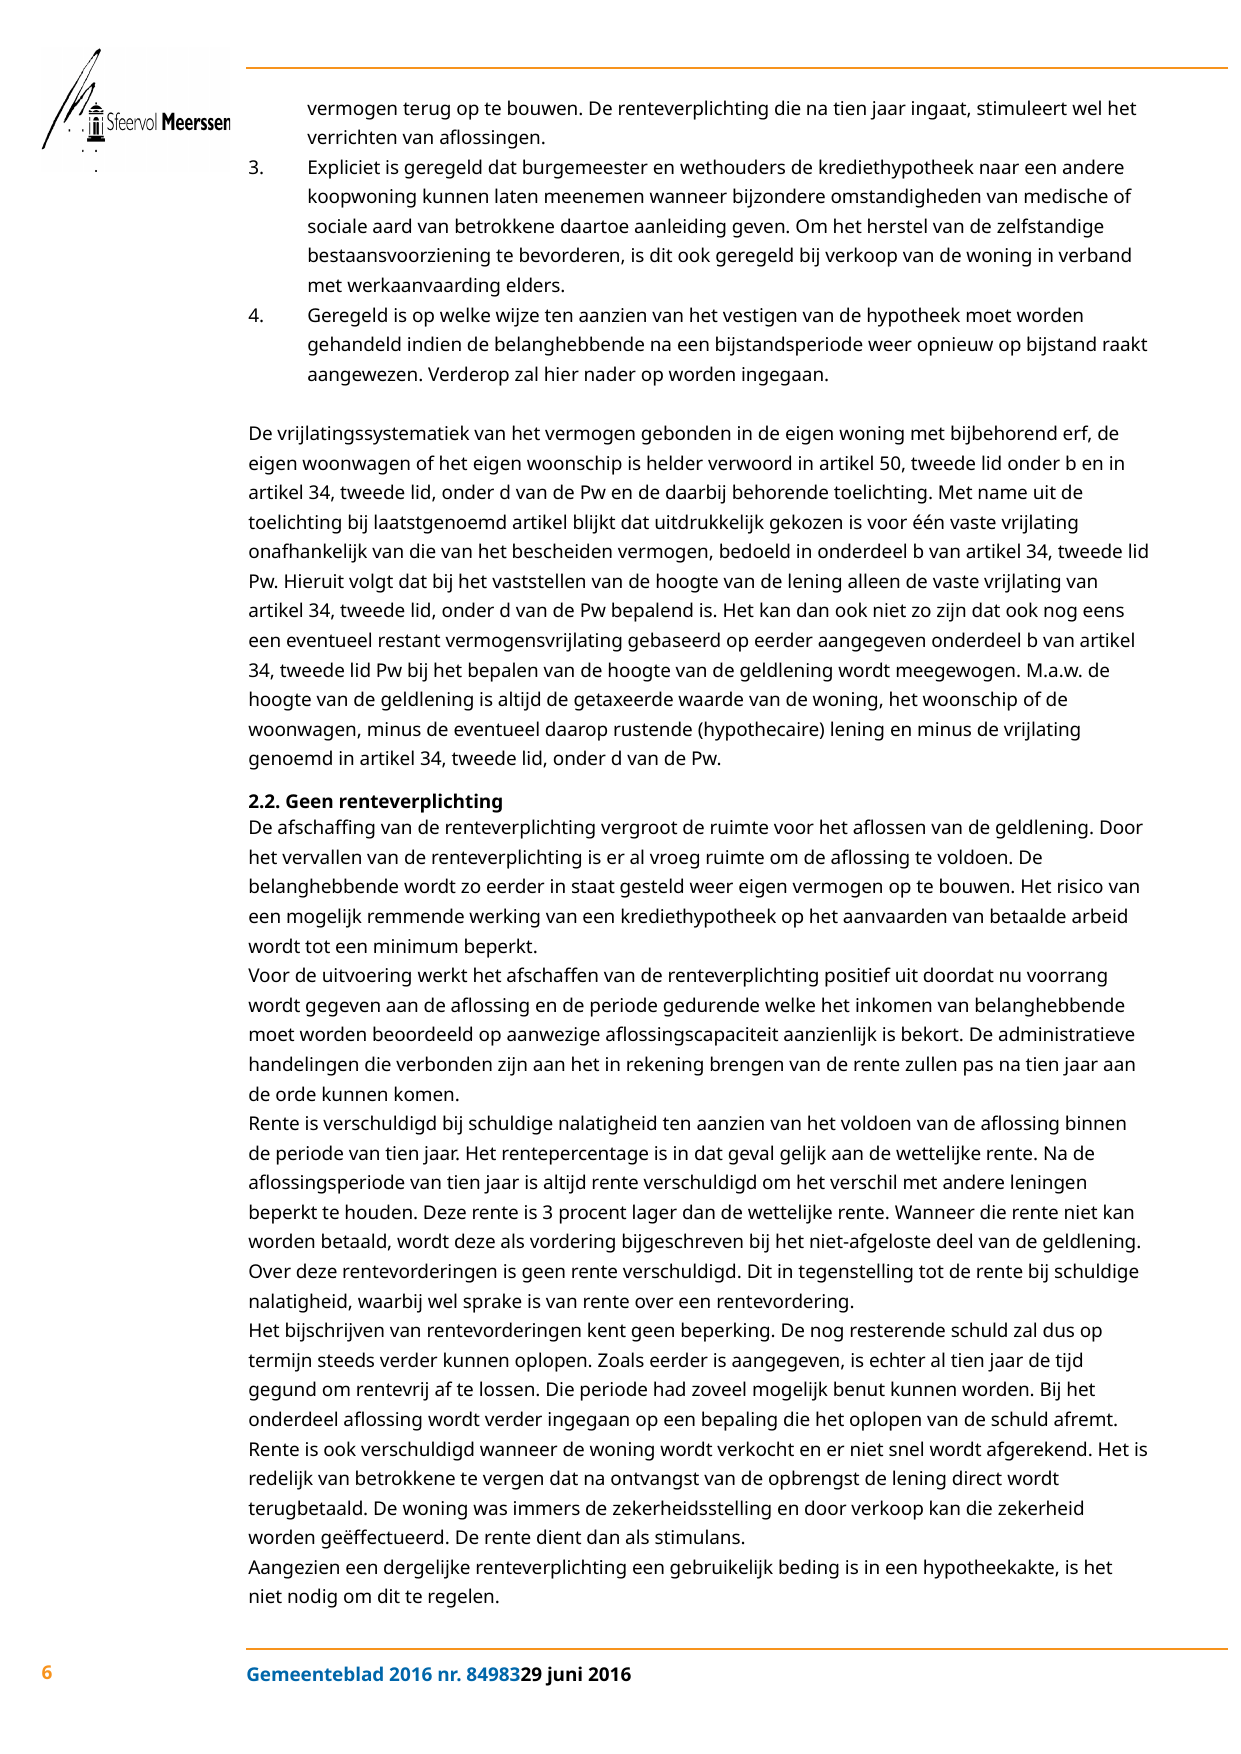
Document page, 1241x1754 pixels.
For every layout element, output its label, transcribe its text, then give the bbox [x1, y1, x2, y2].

list Expliciet is geregeld dat burgemeester en wethouders de krediethypotheek naar een andere koopwoning kunnen laten meenemen wanneer bijzondere omstandigheden van medische of sociale aard van betrokkene daartoe aanleiding geven. Om het herstel van de zelfstandige bestaansvoorziening te bevorderen, is dit ook geregeld bij verkoop van de woning in verband met werkaanvaarding elders. [248, 154, 1152, 298]
picture [41, 47, 231, 172]
text Aangezien een dergelijke renteverplichting een gebruikelijk beding is in een hypotheekakte, is het niet nodig om dit te regelen. [248, 1554, 1152, 1609]
text De vrijlatingssystematiek van het vermogen gebonden in de eigen woning met bijbehorend erf, de eigen woonwagen of het eigen woonschip is helder verwoord in artikel 50, tweede lid onder b en in artikel 34, tweede lid, onder d van de Pw en de daarbij behorende toelichting. Met name uit de toelichting bij laatstgenoemd artikel blijkt dat uitdrukkelijk gekozen is voor één vaste vrijlating onafhankelijk van die van het bescheiden vermogen, bedoeld in onderdeel b van artikel 34, tweede lid Pw. Hieruit volgt dat bij het vaststellen van de hoogte van de lening alleen de vaste vrijlating van artikel 34, tweede lid, onder d van de Pw bepalend is. Het kan dan ook niet zo zijn dat ook nog eens een eventueel restant vermogensvrijlating gebaseerd op eerder aangegeven onderdeel b van artikel 34, tweede lid Pw bij het bepalen van de hoogte van de geldlening wordt meegewogen. M.a.w. de hoogte van de geldlening is altijd de getaxeerde waarde van de woning, het woonschip of de woonwagen, minus de eventueel daarop rustende (hypothecaire) lening en minus de vrijlating genoemd in artikel 34, tweede lid, onder d van de Pw. [248, 420, 1152, 771]
text Rente is verschuldigd bij schuldige nalatigheid ten aanzien van het voldoen van de aflossing binnen de periode van tien jaar. Het rentepercentage is in dat geval gelijk aan de wettelijke rente. Na de aflossingsperiode van tien jaar is altijd rente verschuldigd om het verschil met andere leningen beperkt te houden. Deze rente is 3 procent lager dan de wettelijke rente. Wanneer die rente niet kan worden betaald, wordt deze als vordering bijgeschreven bij het niet-afgeloste deel van de geldlening. Over deze rentevorderingen is geen rente verschuldigd. Dit in tegenstelling tot de rente bij schuldige nalatigheid, waarbij wel sprake is van rente over een rentevordering. [248, 1110, 1152, 1313]
text 2.2. Geen renteverplichting [248, 789, 1152, 814]
list Geregeld is op welke wijze ten aanzien van het vestigen van de hypotheek moet worden gehandeld indien de belanghebbende na een bijstandsperiode weer opnieuw op bijstand raakt aangewezen. Verderop zal hier nader op worden ingegaan. [248, 302, 1152, 387]
text Het bijschrijven van rentevorderingen kent geen beperking. De nog resterende schuld zal dus op termijn steeds verder kunnen oplopen. Zoals eerder is aangegeven, is echter al tien jaar de tijd gegund om rentevrij af te lossen. Die periode had zoveel mogelijk benut kunnen worden. Bij het onderdeel aflossing wordt verder ingegaan op een bepaling die het oplopen van de schuld afremt. [248, 1317, 1152, 1432]
list vermogen terug op te bouwen. De renteverplichting die na tien jaar ingaat, stimuleert wel het verrichten van aflossingen. [248, 95, 1152, 150]
text Voor de uitvoering werkt het afschaffen van de renteverplichting positief uit doordat nu voorrang wordt gegeven aan de aflossing en de periode gedurende welke het inkomen van belanghebbende moet worden beoordeeld op aanwezige aflossingscapaciteit aanzienlijk is bekort. De administratieve handelingen die verbonden zijn aan het in rekening brengen van de rente zullen pas na tien jaar aan de orde kunnen komen. [248, 962, 1152, 1106]
text Rente is ook verschuldigd wanneer de woning wordt verkocht en er niet snel wordt afgerekend. Het is redelijk van betrokkene te vergen dat na ontvangst van de opbrengst de lening direct wordt terugbetaald. De woning was immers de zekerheidsstelling en door verkoop kan die zekerheid worden geëffectueerd. De rente dient dan als stimulans. [248, 1436, 1152, 1550]
text De afschaffing van de renteverplichting vergroot de ruimte voor het aflossen van de geldlening. Door het vervallen van de renteverplichting is er al vroeg ruimte om de aflossing te voldoen. De belanghebbende wordt zo eerder in staat gesteld weer eigen vermogen op te bouwen. Het risico van een mogelijk remmende werking van een krediethypotheek op het aanvaarden van betaalde arbeid wordt tot een minimum beperkt. [248, 814, 1152, 958]
